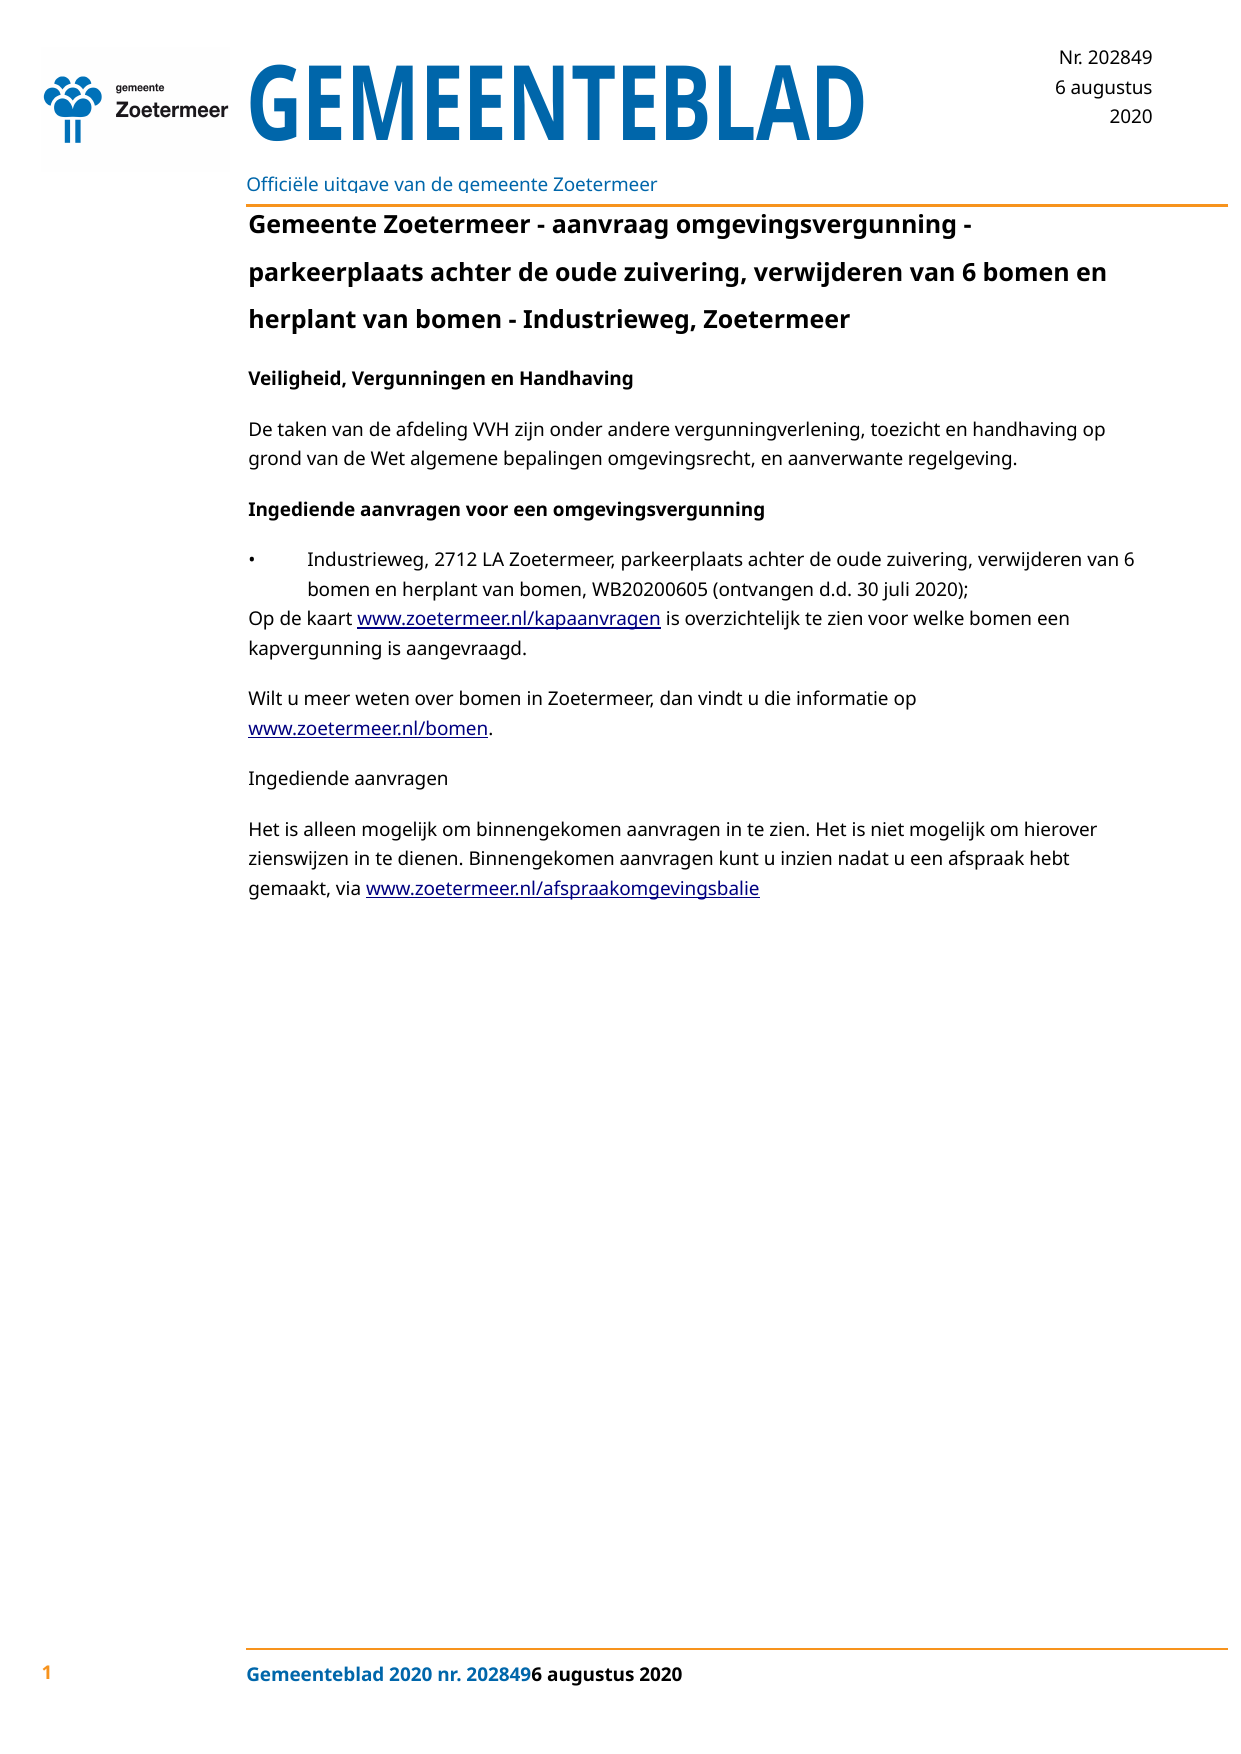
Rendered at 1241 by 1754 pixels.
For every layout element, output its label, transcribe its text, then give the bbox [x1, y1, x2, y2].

text Ingediende aanvragen voor een omgevingsvergunning [248, 496, 1152, 522]
text Het is alleen mogelijk om binnengekomen aanvragen in te zien. Het is niet mogelijk om hierover zienswijzen in te dienen. Binnengekomen aanvragen kunt u inzien nadat u een afspraak hebt gemaakt, via www.zoetermeer.nl/afspraakomgevingsbalie [248, 816, 1152, 901]
text Veiligheid, Vergunningen en Handhaving [248, 366, 1152, 391]
text De taken van de afdeling VVH zijn onder andere vergunningverlening, toezicht en handhaving op grond van de Wet algemene bepalingen omgevingsrecht, en aanverwante regelgeving. [248, 416, 1152, 471]
text Wilt u meer weten over bomen in Zoetermeer, dan vindt u die informatie op www.zoetermeer.nl/bomen. [248, 686, 1152, 741]
text Op de kaart www.zoetermeer.nl/kapaanvragen is overzichtelijk te zien voor welke bomen een kapvergunning is aangevraagd. [248, 606, 1152, 661]
text Ingediende aanvragen [248, 766, 1152, 791]
picture [41, 47, 231, 172]
list Industrieweg, 2712 LA Zoetermeer, parkeerplaats achter de oude zuivering, verwijderen van 6 bomen en herplant van bomen, WB20200605 (ontvangen d.d. 30 juli 2020); [248, 546, 1152, 602]
text Gemeente Zoetermeer - aanvraag omgevingsvergunning - parkeerplaats achter de oude zuivering, verwijderen van 6 bomen en herplant van bomen - Industrieweg, Zoetermeer [248, 207, 1152, 336]
